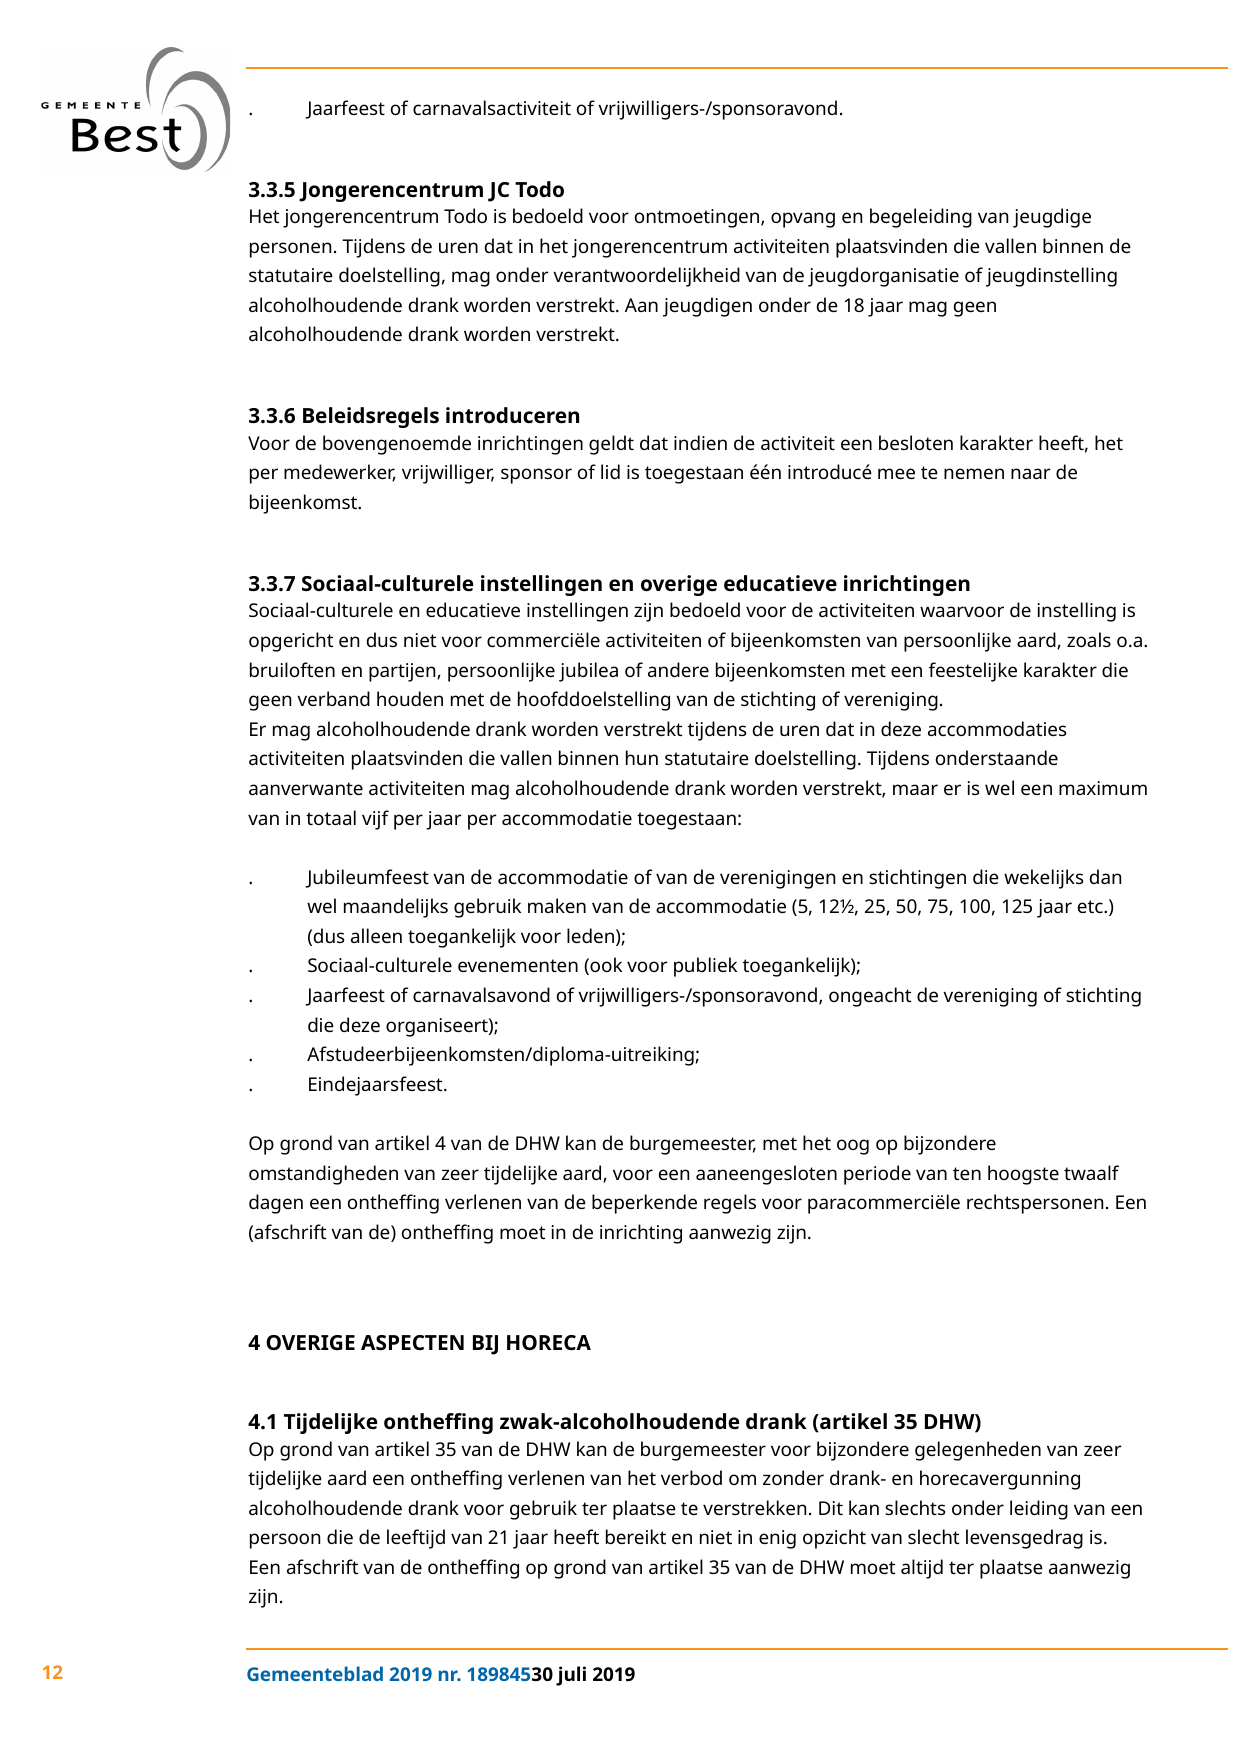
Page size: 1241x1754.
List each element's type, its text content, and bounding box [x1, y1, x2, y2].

list Sociaal-culturele evenementen (ook voor publiek toegankelijk); [248, 953, 1152, 978]
text Op grond van artikel 4 van de DHW kan de burgemeester, met het oog op bijzondere omstandigheden van zeer tijdelijke aard, voor een aaneengesloten periode van ten hoogste twaalf dagen een ontheffing verlenen van de beperkende regels voor paracommerciële rechtspersonen. Een (afschrift van de) ontheffing moet in de inrichting aanwezig zijn. [248, 1130, 1152, 1244]
list Jubileumfeest van de accommodatie of van de verenigingen en stichtingen die wekelijks dan wel maandelijks gebruik maken van de accommodatie (5, 12½, 25, 50, 75, 100, 125 jaar etc.) (dus alleen toegankelijk voor leden); [248, 864, 1152, 949]
text 3.3.7 Sociaal-culturele instellingen en overige educatieve inrichtingen [248, 569, 1152, 598]
text Op grond van artikel 35 van de DHW kan de burgemeester voor bijzondere gelegenheden van zeer tijdelijke aard een ontheffing verlenen van het verbod om zonder drank- en horecavergunning alcoholhoudende drank voor gebruik ter plaatse te verstrekken. Dit kan slechts onder leiding van een persoon die de leeftijd van 21 jaar heeft bereikt en niet in enig opzicht van slecht levensgedrag is. [248, 1436, 1152, 1550]
list Jaarfeest of carnavalsactiviteit of vrijwilligers-/sponsoravond. [248, 95, 1152, 121]
text 3.3.6 Beleidsregels introduceren [248, 402, 1152, 430]
text Voor de bovengenoemde inrichtingen geldt dat indien de activiteit een besloten karakter heeft, het per medewerker, vrijwilliger, sponsor of lid is toegestaan één introducé mee te nemen naar de bijeenkomst. [248, 430, 1152, 515]
text 3.3.5 Jongerencentrum JC Todo [248, 175, 1152, 203]
text Sociaal-culturele en educatieve instellingen zijn bedoeld voor de activiteiten waarvoor de instelling is opgericht en dus niet voor commerciële activiteiten of bijeenkomsten van persoonlijke aard, zoals o.a. bruiloften en partijen, persoonlijke jubilea of andere bijeenkomsten met een feestelijke karakter die geen verband houden met de hoofddoelstelling van de stichting of vereniging. [248, 598, 1152, 712]
text Het jongerencentrum Todo is bedoeld voor ontmoetingen, opvang en begeleiding van jeugdige personen. Tijdens de uren dat in het jongerencentrum activiteiten plaatsvinden die vallen binnen de statutaire doelstelling, mag onder verantwoordelijkheid van de jeugdorganisatie of jeugdinstelling alcoholhoudende drank worden verstrekt. Aan jeugdigen onder de 18 jaar mag geen alcoholhoudende drank worden verstrekt. [248, 203, 1152, 347]
text 4.1 Tijdelijke ontheffing zwak-alcoholhoudende drank (artikel 35 DHW) [248, 1407, 1152, 1436]
text Een afschrift van de ontheffing op grond van artikel 35 van de DHW moet altijd ter plaatse aanwezig zijn. [248, 1554, 1152, 1609]
picture [41, 47, 231, 172]
list Afstudeerbijeenkomsten/diploma-uitreiking; [248, 1041, 1152, 1067]
text Er mag alcoholhoudende drank worden verstrekt tijdens de uren dat in deze accommodaties activiteiten plaatsvinden die vallen binnen hun statutaire doelstelling. Tijdens onderstaande aanverwante activiteiten mag alcoholhoudende drank worden verstrekt, maar er is wel een maximum van in totaal vijf per jaar per accommodatie toegestaan: [248, 716, 1152, 830]
list Eindejaarsfeest. [248, 1071, 1152, 1097]
text 4 OVERIGE ASPECTEN BIJ HORECA [248, 1328, 1152, 1357]
list Jaarfeest of carnavalsavond of vrijwilligers-/sponsoravond, ongeacht de vereniging of stichting die deze organiseert); [248, 982, 1152, 1037]
